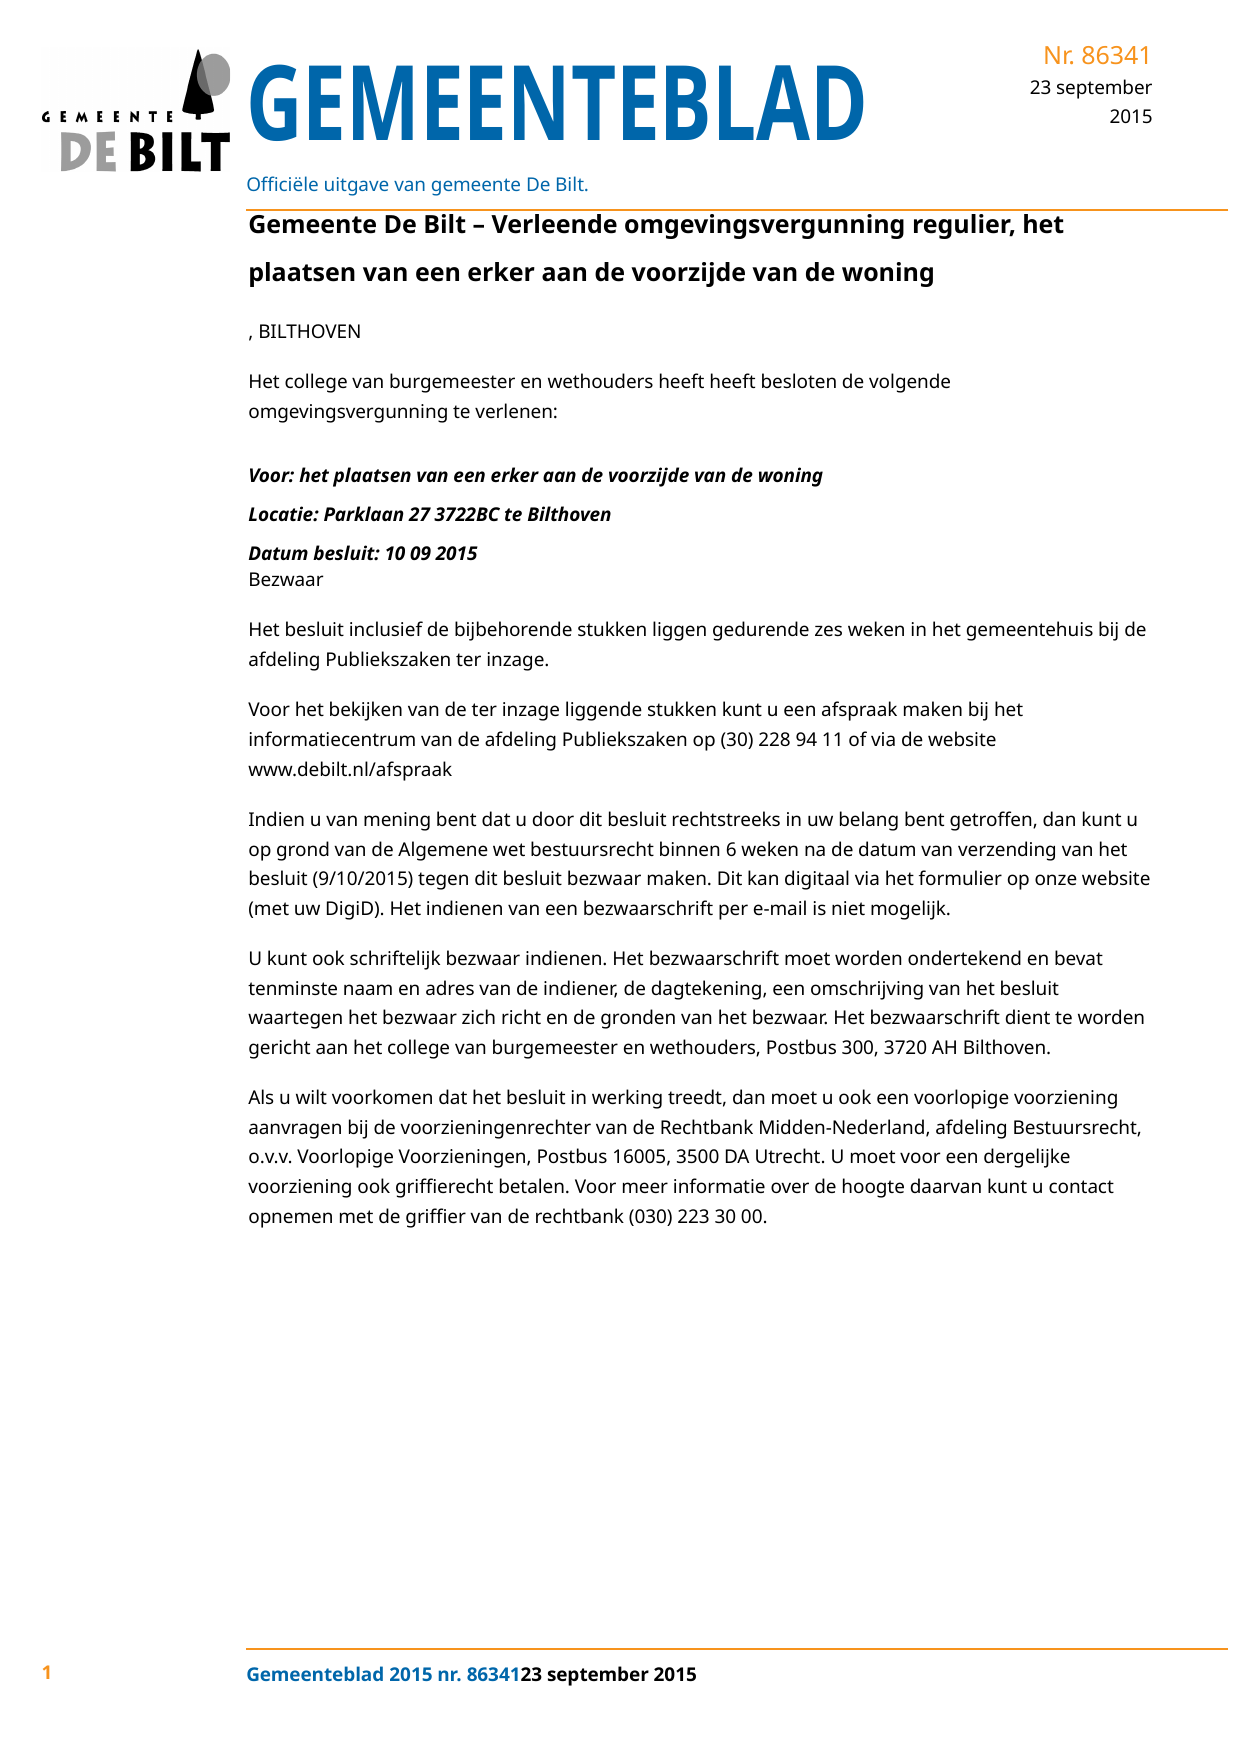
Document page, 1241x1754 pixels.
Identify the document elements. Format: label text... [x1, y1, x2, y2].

text Locatie: Parklaan 27 3722BC te Bilthoven [248, 501, 1152, 527]
text Bezwaar [248, 566, 1152, 592]
text Indien u van mening bent dat u door dit besluit rechtstreeks in uw belang bent getroffen, dan kunt u op grond van de Algemene wet bestuursrecht binnen 6 weken na de datum van verzending van het besluit (9/10/2015) tegen dit besluit bezwaar maken. Dit kan digitaal via het formulier op onze website (met uw DigiD). Het indienen van een bezwaarschrift per e-mail is niet mogelijk. [248, 806, 1152, 921]
picture [41, 47, 231, 172]
text , BILTHOVEN [248, 318, 1152, 344]
text Het college van burgemeester en wethouders heeft heeft besloten de volgende omgevingsvergunning te verlenen: [248, 368, 1152, 424]
text Het besluit inclusief de bijbehorende stukken liggen gedurende zes weken in het gemeentehuis bij de afdeling Publiekszaken ter inzage. [248, 617, 1152, 672]
text Datum besluit: 10 09 2015 [248, 540, 1152, 566]
text Voor: het plaatsen van een erker aan de voorzijde van de woning [248, 462, 1152, 488]
text Als u wilt voorkomen dat het besluit in werking treedt, dan moet u ook een voorlopige voorziening aanvragen bij de voorzieningenrechter van de Rechtbank Midden-Nederland, afdeling Bestuursrecht, o.v.v. Voorlopige Voorzieningen, Postbus 16005, 3500 DA Utrecht. U moet voor een dergelijke voorziening ook griffierecht betalen. Voor meer informatie over de hoogte daarvan kunt u contact opnemen met de griffier van de rechtbank (030) 223 30 00. [248, 1084, 1152, 1228]
text Voor het bekijken van de ter inzage liggende stukken kunt u een afspraak maken bij het informatiecentrum van de afdeling Publiekszaken op (30) 228 94 11 of via de website www.debilt.nl/afspraak [248, 697, 1152, 781]
text U kunt ook schriftelijk bezwaar indienen. Het bezwaarschrift moet worden ondertekend en bevat tenminste naam en adres van de indiener, de dagtekening, een omschrijving van het besluit waartegen het bezwaar zich richt en de gronden van het bezwaar. Het bezwaarschrift dient te worden gericht aan het college van burgemeester en wethouders, Postbus 300, 3720 AH Bilthoven. [248, 945, 1152, 1060]
text Gemeente De Bilt – Verleende omgevingsvergunning regulier, het plaatsen van een erker aan de voorzijde van de woning [248, 211, 1152, 288]
